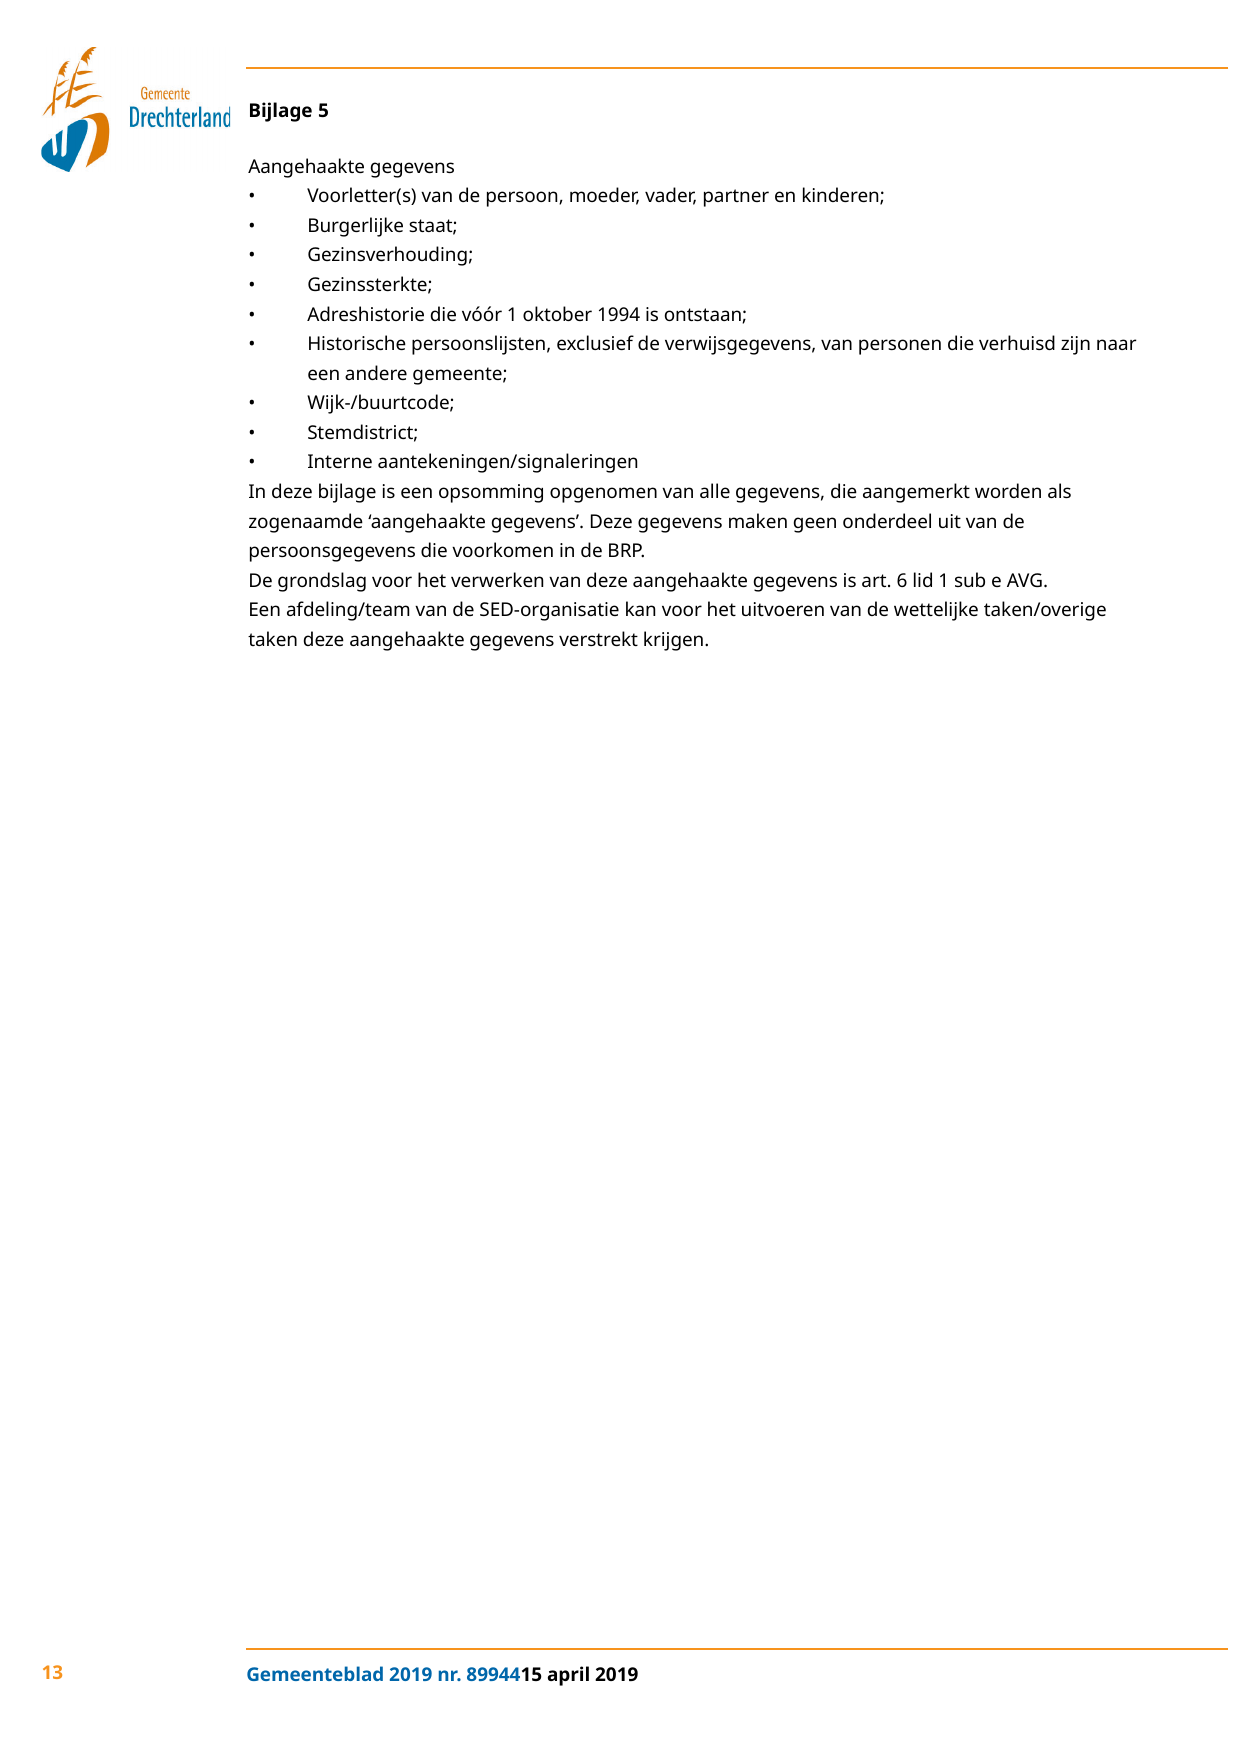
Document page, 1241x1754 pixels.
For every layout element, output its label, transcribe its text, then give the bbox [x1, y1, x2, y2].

list Gezinsverhouding; [248, 242, 1152, 267]
list Historische persoonslijsten, exclusief de verwijsgegevens, van personen die verhuisd zijn naar een andere gemeente; [248, 330, 1152, 386]
text Een afdeling/team van de SED-organisatie kan voor het uitvoeren van de wettelijke taken/overige taken deze aangehaakte gegevens verstrekt krijgen. [248, 597, 1152, 652]
list Voorletter(s) van de persoon, moeder, vader, partner en kinderen; [248, 182, 1152, 208]
text In deze bijlage is een opsomming opgenomen van alle gegevens, die aangemerkt worden als zogenaamde ‘aangehaakte gegevens’. Deze gegevens maken geen onderdeel uit van de persoonsgegevens die voorkomen in de BRP. [248, 478, 1152, 563]
list Interne aantekeningen/signaleringen [248, 449, 1152, 474]
list Gezinssterkte; [248, 271, 1152, 297]
text De grondslag voor het verwerken van deze aangehaakte gegevens is art. 6 lid 1 sub e AVG. [248, 567, 1152, 593]
text Bijlage 5 [248, 95, 1152, 123]
list Wijk-/buurtcode; [248, 389, 1152, 415]
list Stemdistrict; [248, 419, 1152, 445]
list Adreshistorie die vóór 1 oktober 1994 is ontstaan; [248, 301, 1152, 327]
list Burgerlijke staat; [248, 212, 1152, 238]
picture [41, 47, 231, 172]
picture [226, 115, 231, 124]
picture [41, 158, 64, 172]
text Aangehaakte gegevens [248, 153, 1152, 179]
